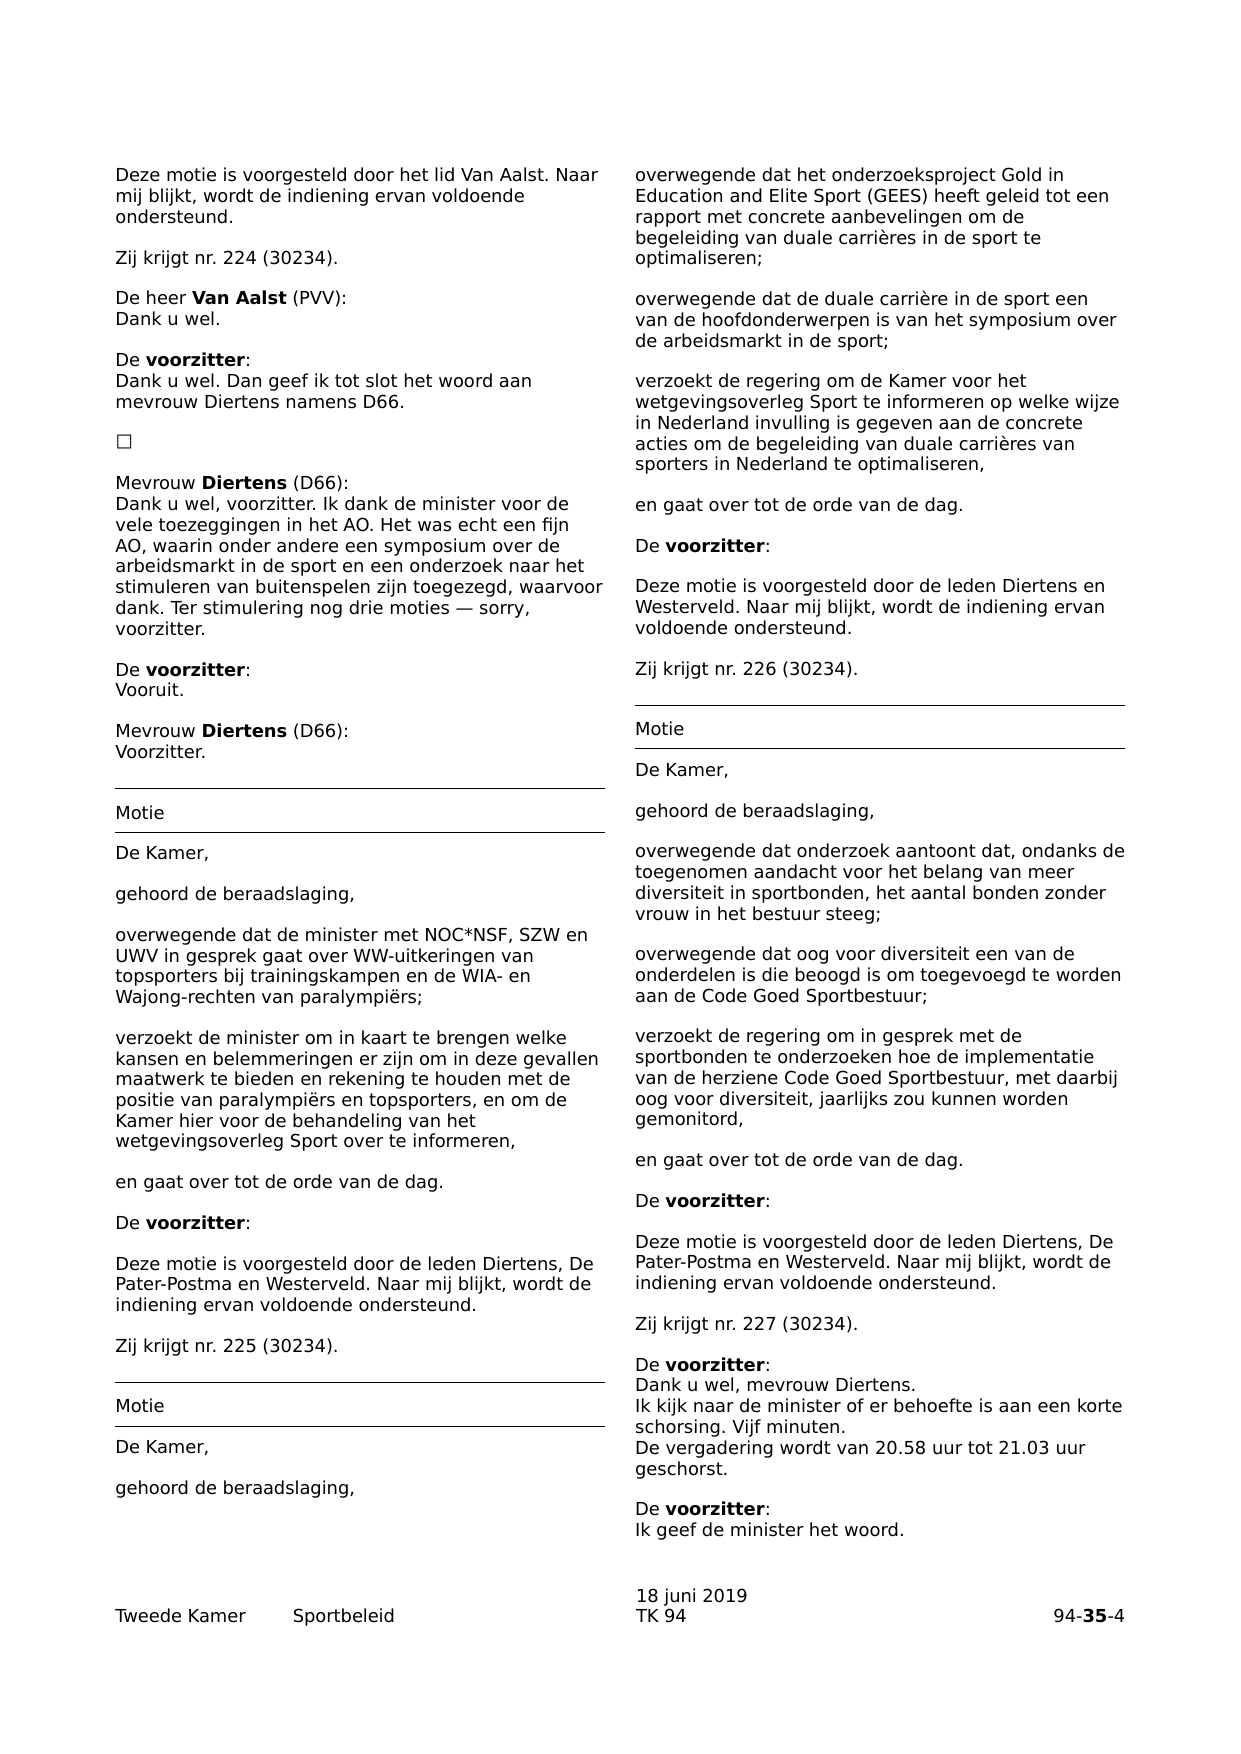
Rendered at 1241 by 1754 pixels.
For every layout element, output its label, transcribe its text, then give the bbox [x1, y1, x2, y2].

text Zij krijgt nr. 226 (30234). [635, 658, 1125, 679]
text gehoord de beraadslaging, [115, 1478, 605, 1498]
text De voorzitter: [635, 1191, 1125, 1211]
text Dank u wel. Dan geef ik tot slot het woord aan mevrouw Diertens namens D66. [115, 371, 605, 412]
text en gaat over tot de orde van de dag. [115, 1172, 605, 1193]
text Vooruit. [115, 680, 605, 701]
text De Kamer, [115, 843, 605, 864]
text Dank u wel, voorzitter. Ik dank de minister voor de vele toezeggingen in het AO. Het was echt een fijn AO, waarin onder andere een symposium over de arbeidsmarkt in de sport en een onderzoek naar het stimuleren van buitenspelen zijn toegezegd, waarvoor dank. Ter stimulering nog drie moties — sorry, voorzitter. [115, 494, 605, 639]
text Mevrouw Diertens (D66): [115, 473, 605, 494]
text Motie [115, 802, 605, 823]
text De voorzitter: [635, 536, 1125, 556]
text De voorzitter: [635, 1499, 1125, 1520]
text De Kamer, [115, 1437, 605, 1458]
text Zij krijgt nr. 224 (30234). [115, 247, 605, 268]
text De voorzitter: [635, 1354, 1125, 1375]
text De voorzitter: [115, 350, 605, 371]
text Dank u wel. [115, 309, 605, 330]
text en gaat over tot de orde van de dag. [635, 1150, 1125, 1171]
text De voorzitter: [115, 1213, 605, 1233]
text De Kamer, [635, 760, 1125, 781]
text De heer Van Aalst (PVV): [115, 288, 605, 309]
text verzoekt de regering om de Kamer voor het wetgevingsoverleg Sport te informeren op welke wijze in Nederland invulling is gegeven aan de concrete acties om de begeleiding van duale carrières van sporters in Nederland te optimaliseren, [635, 371, 1125, 475]
text Deze motie is voorgesteld door de leden Diertens, De Pater-Postma en Westerveld. Naar mij blijkt, wordt de indiening ervan voldoende ondersteund. [635, 1231, 1125, 1294]
text Dank u wel, mevrouw Diertens. [635, 1375, 1125, 1396]
text Motie [635, 719, 1125, 740]
text verzoekt de regering om in gesprek met de sportbonden te onderzoeken hoe de implementatie van de herziene Code Goed Sportbestuur, met daarbij oog voor diversiteit, jaarlijks zou kunnen worden gemonitord, [635, 1026, 1125, 1130]
text Ik kijk naar de minister of er behoefte is aan een korte schorsing. Vijf minuten. [635, 1396, 1125, 1438]
text overwegende dat oog voor diversiteit een van de onderdelen is die beoogd is om toegevoegd te worden aan de Code Goed Sportbestuur; [635, 944, 1125, 1006]
text verzoekt de minister om in kaart te brengen welke kansen en belemmeringen er zijn om in deze gevallen maatwerk te bieden en rekening te houden met de positie van paralympiërs en topsporters, en om de Kamer hier voor de behandeling van het wetgevingsoverleg Sport over te informeren, [115, 1028, 605, 1152]
text Mevrouw Diertens (D66): [115, 721, 605, 742]
text Deze motie is voorgesteld door de leden Diertens en Westerveld. Naar mij blijkt, wordt de indiening ervan voldoende ondersteund. [635, 576, 1125, 638]
text De voorzitter: [115, 659, 605, 680]
text gehoord de beraadslaging, [115, 884, 605, 905]
text Voorzitter. [115, 742, 605, 763]
text Motie [115, 1396, 605, 1417]
text ⬜ [115, 432, 605, 453]
text De vergadering wordt van 20.58 uur tot 21.03 uur geschorst. [635, 1438, 1125, 1479]
text Deze motie is voorgesteld door het lid Van Aalst. Naar mij blijkt, wordt de indiening ervan voldoende ondersteund. [115, 165, 605, 227]
text overwegende dat de duale carrière in de sport een van de hoofdonderwerpen is van het symposium over de arbeidsmarkt in de sport; [635, 289, 1125, 351]
text Ik geef de minister het woord. [635, 1520, 1125, 1541]
text overwegende dat het onderzoeksproject Gold in Education and Elite Sport (GEES) heeft geleid tot een rapport met concrete aanbevelingen om de begeleiding van duale carrières in de sport te optimaliseren; [635, 165, 1125, 269]
text overwegende dat de minister met NOC*NSF, SZW en UWV in gesprek gaat over WW-uitkeringen van topsporters bij trainingskampen en de WIA- en Wajong-rechten van paralympiërs; [115, 925, 605, 1008]
text Zij krijgt nr. 227 (30234). [635, 1314, 1125, 1334]
text Deze motie is voorgesteld door de leden Diertens, De Pater-Postma en Westerveld. Naar mij blijkt, wordt de indiening ervan voldoende ondersteund. [115, 1253, 605, 1316]
text gehoord de beraadslaging, [635, 801, 1125, 821]
text en gaat over tot de orde van de dag. [635, 495, 1125, 516]
text Zij krijgt nr. 225 (30234). [115, 1336, 605, 1356]
text overwegende dat onderzoek aantoont dat, ondanks de toegenomen aandacht voor het belang van meer diversiteit in sportbonden, het aantal bonden zonder vrouw in het bestuur steeg; [635, 841, 1125, 924]
